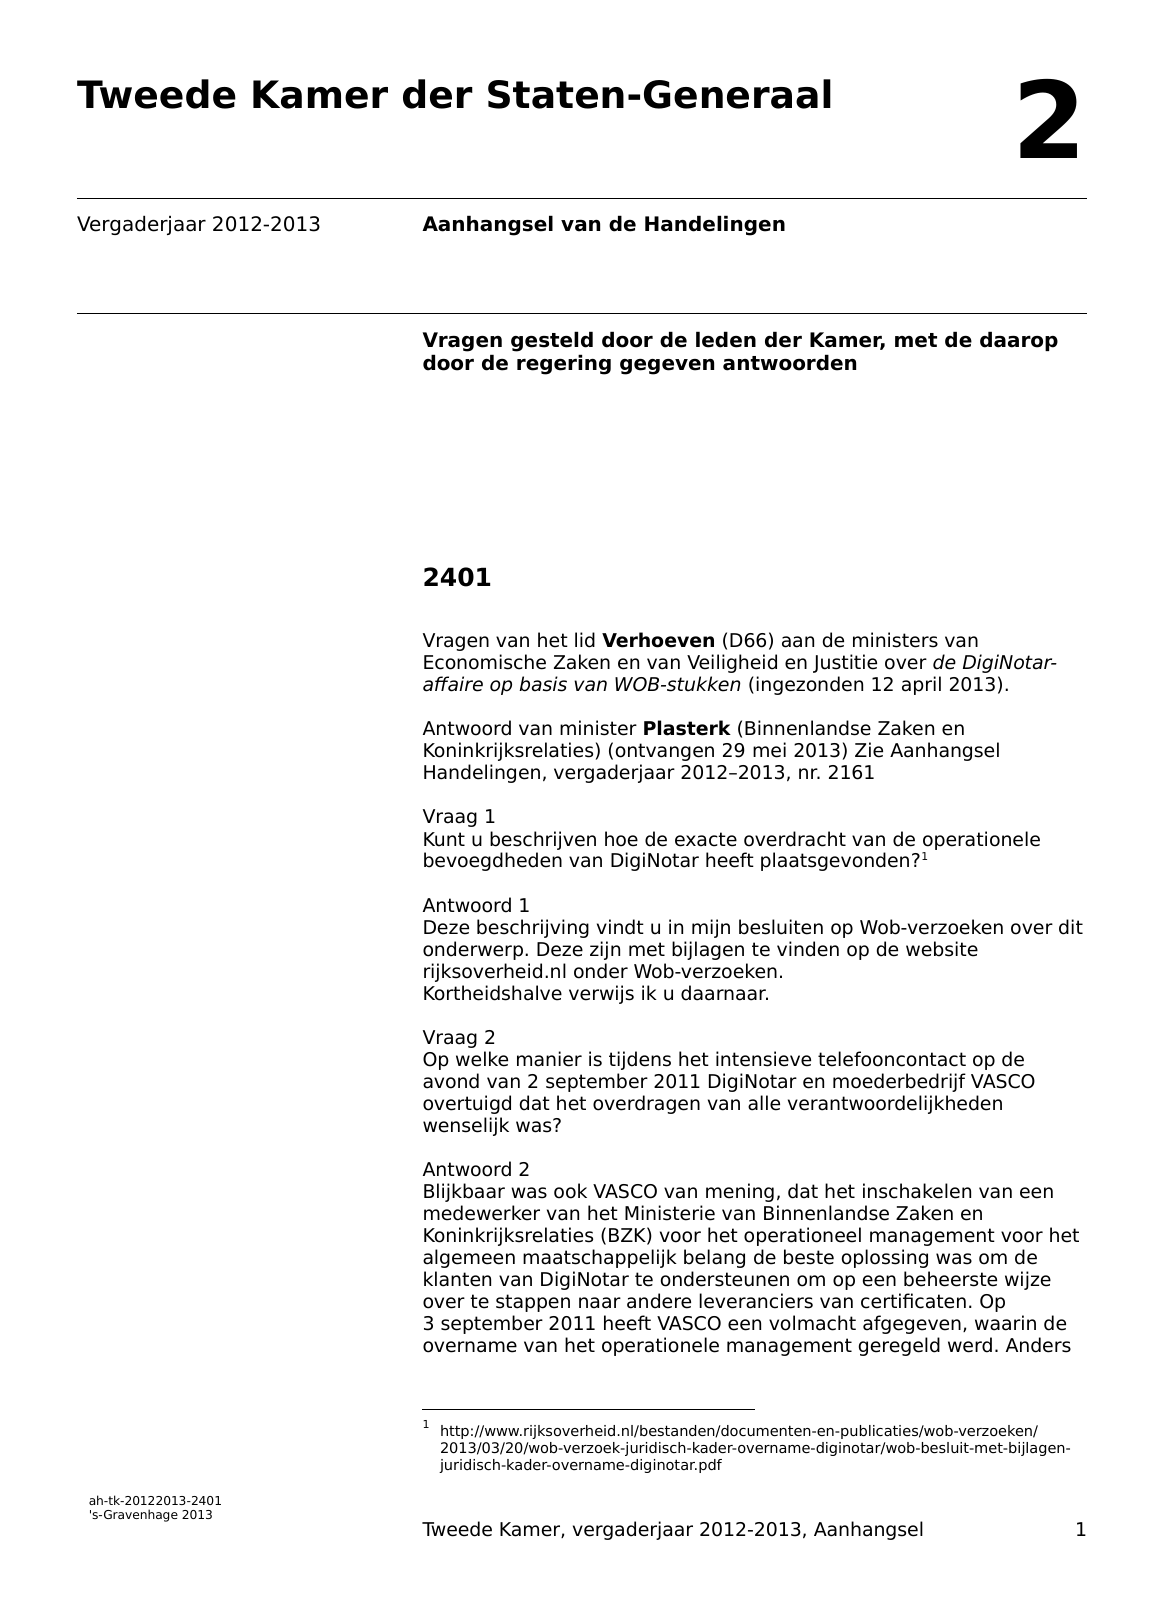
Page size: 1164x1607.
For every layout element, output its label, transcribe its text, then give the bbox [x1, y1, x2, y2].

text Op welke manier is tijdens het intensieve telefooncontact op de avond van 2 september 2011 DigiNotar en moederbedrijf VASCO overtuigd dat het overdragen van alle verantwoordelijkheden wenselijk was? [422, 1049, 1087, 1137]
text Vraag 2 [422, 1027, 1087, 1049]
text Kunt u beschrijven hoe de exacte overdracht van de operationele bevoegdheden van DigiNotar heeft plaatsgevonden? [422, 828, 1087, 872]
text Deze beschrijving vindt u in mijn besluiten op Wob-verzoeken over dit onderwerp. Deze zijn met bijlagen te vinden op de website rijksoverheid.nl onder Wob-verzoeken. [422, 917, 1087, 982]
text Antwoord 2 [422, 1159, 1087, 1181]
text ah-tk-20122013-2401 [88, 1494, 323, 1508]
text Vraag 1 [422, 806, 1087, 828]
text 's-Gravenhage 2013 [88, 1508, 323, 1522]
table_header 2 [886, 59, 1087, 198]
text 2401 [422, 563, 1087, 592]
table_cell Vergaderjaar 2012-2013 [77, 199, 422, 313]
text http://www.rijksoverheid.nl/bestanden/documenten-en-publicaties/wob-verzoeken/2013/03/20/wob-verzoek-juridisch-kader-overname-diginotar/wob-besluit-met-bijlagen-juridisch-kader-overname-diginotar.pdf [422, 1418, 1087, 1474]
text Vragen van het lid Verhoeven (D66) aan de ministers van Economische Zaken en van Veiligheid en Justitie over de DigiNotar-affaire op basis van WOB-stukken (ingezonden 12 april 2013). [422, 630, 1087, 696]
text Antwoord van minister Plasterk (Binnenlandse Zaken en Koninkrijksrelaties) (ontvangen 29 mei 2013) Zie Aanhangsel Handelingen, vergaderjaar 2012–2013, nr. 2161 [422, 718, 1087, 784]
table_cell [77, 314, 422, 375]
text Blijkbaar was ook VASCO van mening, dat het inschakelen van een medewerker van het Ministerie van Binnenlandse Zaken en Koninkrijksrelaties (BZK) voor het operationeel management voor het algemeen maatschappelijk belang de beste oplossing was om de klanten van DigiNotar te ondersteunen om op een beheerste wijze over te stappen naar andere leveranciers van certificaten. Op 3 september 2011 heeft VASCO een volmacht afgegeven, waarin de overname van het operationele management geregeld werd. Anders [422, 1181, 1087, 1357]
table_cell Aanhangsel van de Handelingen [422, 199, 1087, 313]
text Antwoord 1 [422, 894, 1087, 917]
text Kortheidshalve verwijs ik u daarnaar. [422, 982, 1087, 1004]
table_header Tweede Kamer der Staten-Generaal [77, 59, 886, 198]
table_cell Vragen gesteld door de leden der Kamer, met de daarop door de regering gegeven antwoorden [422, 314, 1087, 375]
